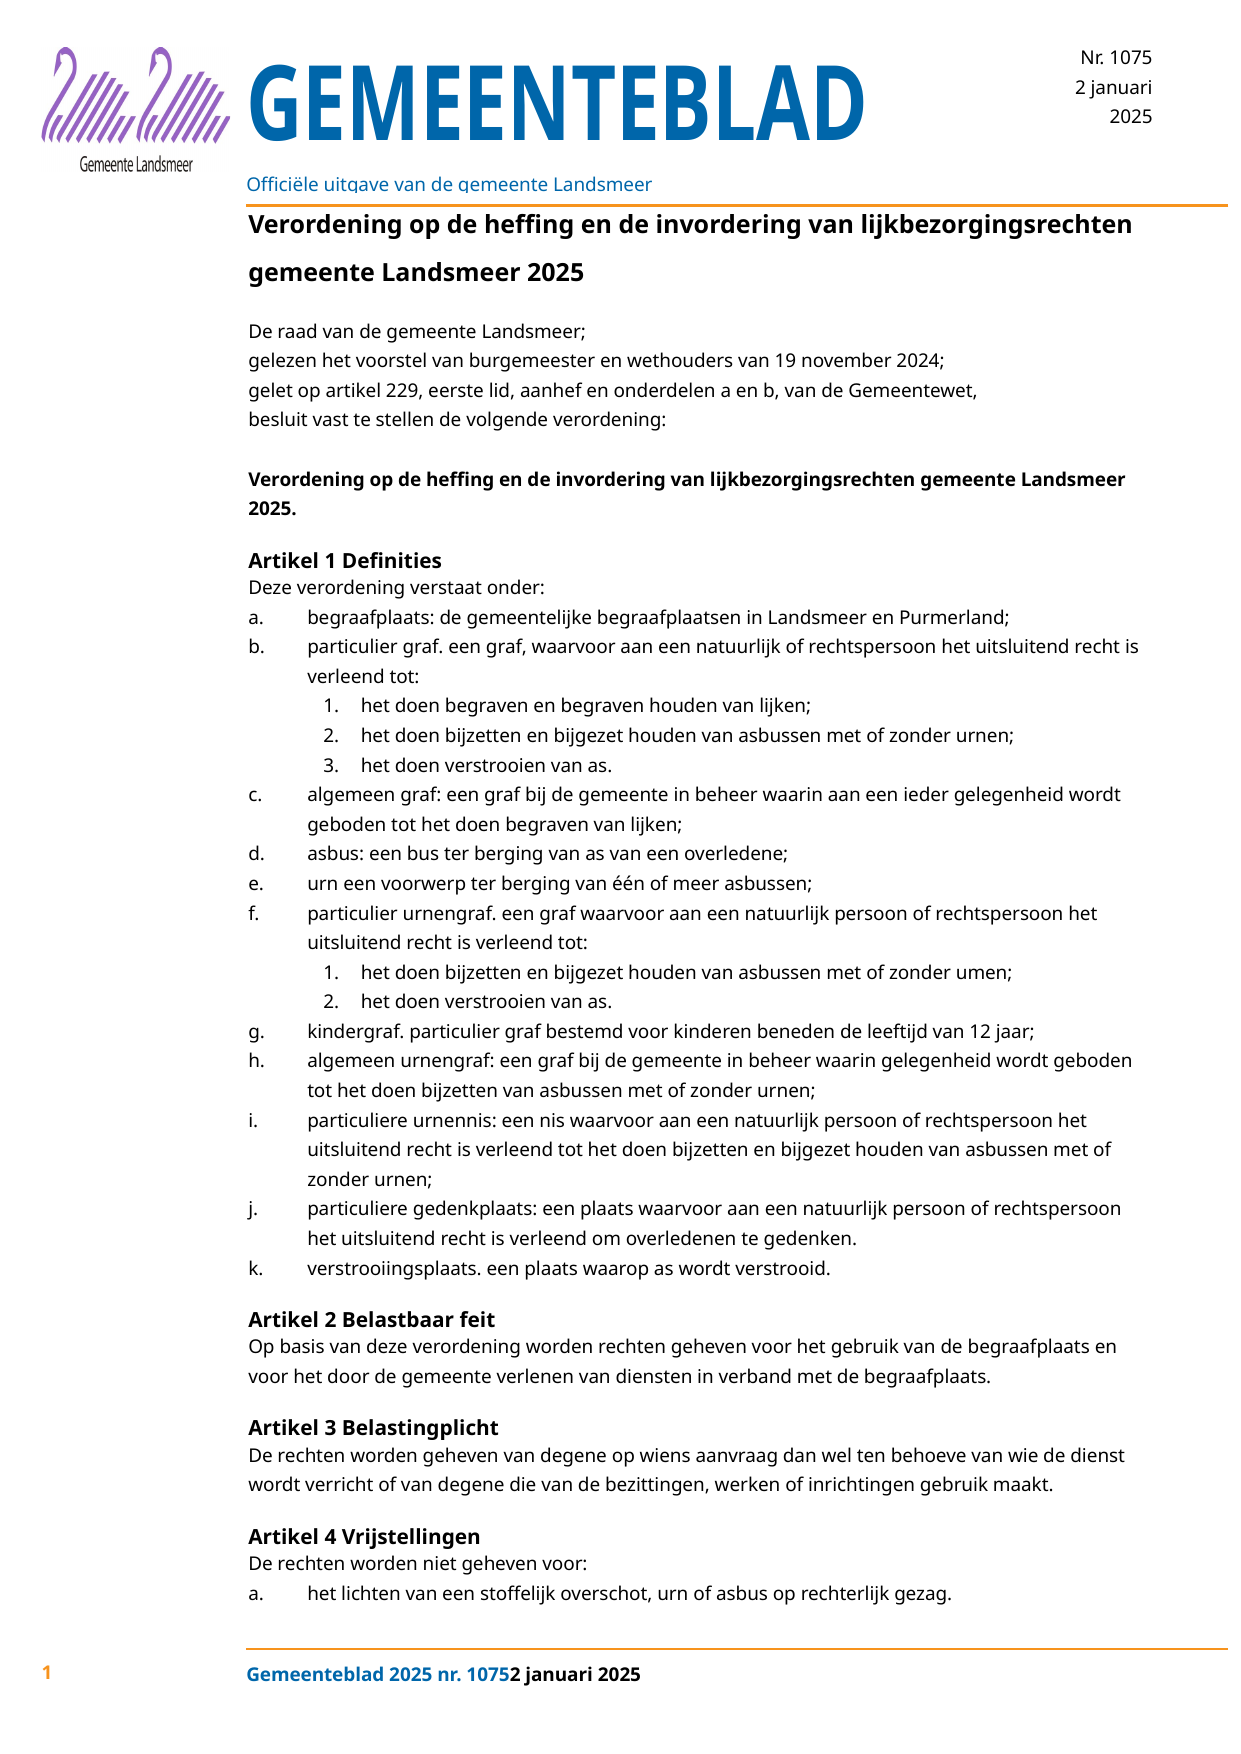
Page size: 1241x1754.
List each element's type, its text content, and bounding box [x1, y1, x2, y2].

list het doen begraven en begraven houden van lijken; [323, 693, 1152, 718]
text besluit vast te stellen de volgende verordening: [248, 407, 1152, 432]
picture [41, 47, 231, 172]
text Deze verordening verstaat onder: [248, 574, 1152, 600]
list kindergraf. particulier graf bestemd voor kinderen beneden de leeftijd van 12 jaar; [248, 1018, 1152, 1044]
text Verordening op de heffing en de invordering van lijkbezorgingsrechten gemeente Landsmeer 2025. [248, 466, 1152, 521]
list algemeen urnengraf: een graf bij de gemeente in beheer waarin gelegenheid wordt geboden tot het doen bijzetten van asbussen met of zonder urnen; [248, 1048, 1152, 1103]
list verstrooiingsplaats. een plaats waarop as wordt verstrooid. [248, 1255, 1152, 1280]
text Artikel 2 Belastbaar feit [248, 1305, 1152, 1333]
list het doen verstrooien van as. [323, 988, 1152, 1014]
list het doen bijzetten en bijgezet houden van asbussen met of zonder umen; [323, 959, 1152, 984]
text gelet op artikel 229, eerste lid, aanhef en onderdelen a en b, van de Gemeentewet, [248, 377, 1152, 403]
text Artikel 4 Vrijstellingen [248, 1522, 1152, 1550]
text De raad van de gemeente Landsmeer; [248, 318, 1152, 344]
text Artikel 3 Belastingplicht [248, 1413, 1152, 1442]
list particulier urnengraf. een graf waarvoor aan een natuurlijk persoon of rechtspersoon het uitsluitend recht is verleend tot: [248, 900, 1152, 955]
list begraafplaats: de gemeentelijke begraafplaatsen in Landsmeer en Purmerland; [248, 604, 1152, 629]
list particuliere gedenkplaats: een plaats waarvoor aan een natuurlijk persoon of rechtspersoon het uitsluitend recht is verleend om overledenen te gedenken. [248, 1196, 1152, 1251]
list het doen bijzetten en bijgezet houden van asbussen met of zonder urnen; [323, 722, 1152, 748]
list algemeen graf: een graf bij de gemeente in beheer waarin aan een ieder gelegenheid wordt geboden tot het doen begraven van lijken; [248, 781, 1152, 837]
text Op basis van deze verordening worden rechten geheven voor het gebruik van de begraafplaats en voor het door de gemeente verlenen van diensten in verband met de begraafplaats. [248, 1333, 1152, 1389]
list het doen verstrooien van as. [323, 752, 1152, 777]
text De rechten worden geheven van degene op wiens aanvraag dan wel ten behoeve van wie de dienst wordt verricht of van degene die van de bezittingen, werken of inrichtingen gebruik maakt. [248, 1442, 1152, 1497]
list urn een voorwerp ter berging van één of meer asbussen; [248, 870, 1152, 896]
list particuliere urnennis: een nis waarvoor aan een natuurlijk persoon of rechtspersoon het uitsluitend recht is verleend tot het doen bijzetten en bijgezet houden van asbussen met of zonder urnen; [248, 1107, 1152, 1192]
list asbus: een bus ter berging van as van een overledene; [248, 841, 1152, 866]
list het lichten van een stoffelijk overschot, urn of asbus op rechterlijk gezag. [248, 1580, 1152, 1606]
list particulier graf. een graf, waarvoor aan een natuurlijk of rechtspersoon het uitsluitend recht is verleend tot: [248, 633, 1152, 689]
text De rechten worden niet geheven voor: [248, 1550, 1152, 1576]
text gelezen het voorstel van burgemeester en wethouders van 19 november 2024; [248, 347, 1152, 373]
text Verordening op de heffing en de invordering van lijkbezorgingsrechten gemeente Landsmeer 2025 [248, 207, 1152, 288]
text Artikel 1 Definities [248, 546, 1152, 574]
